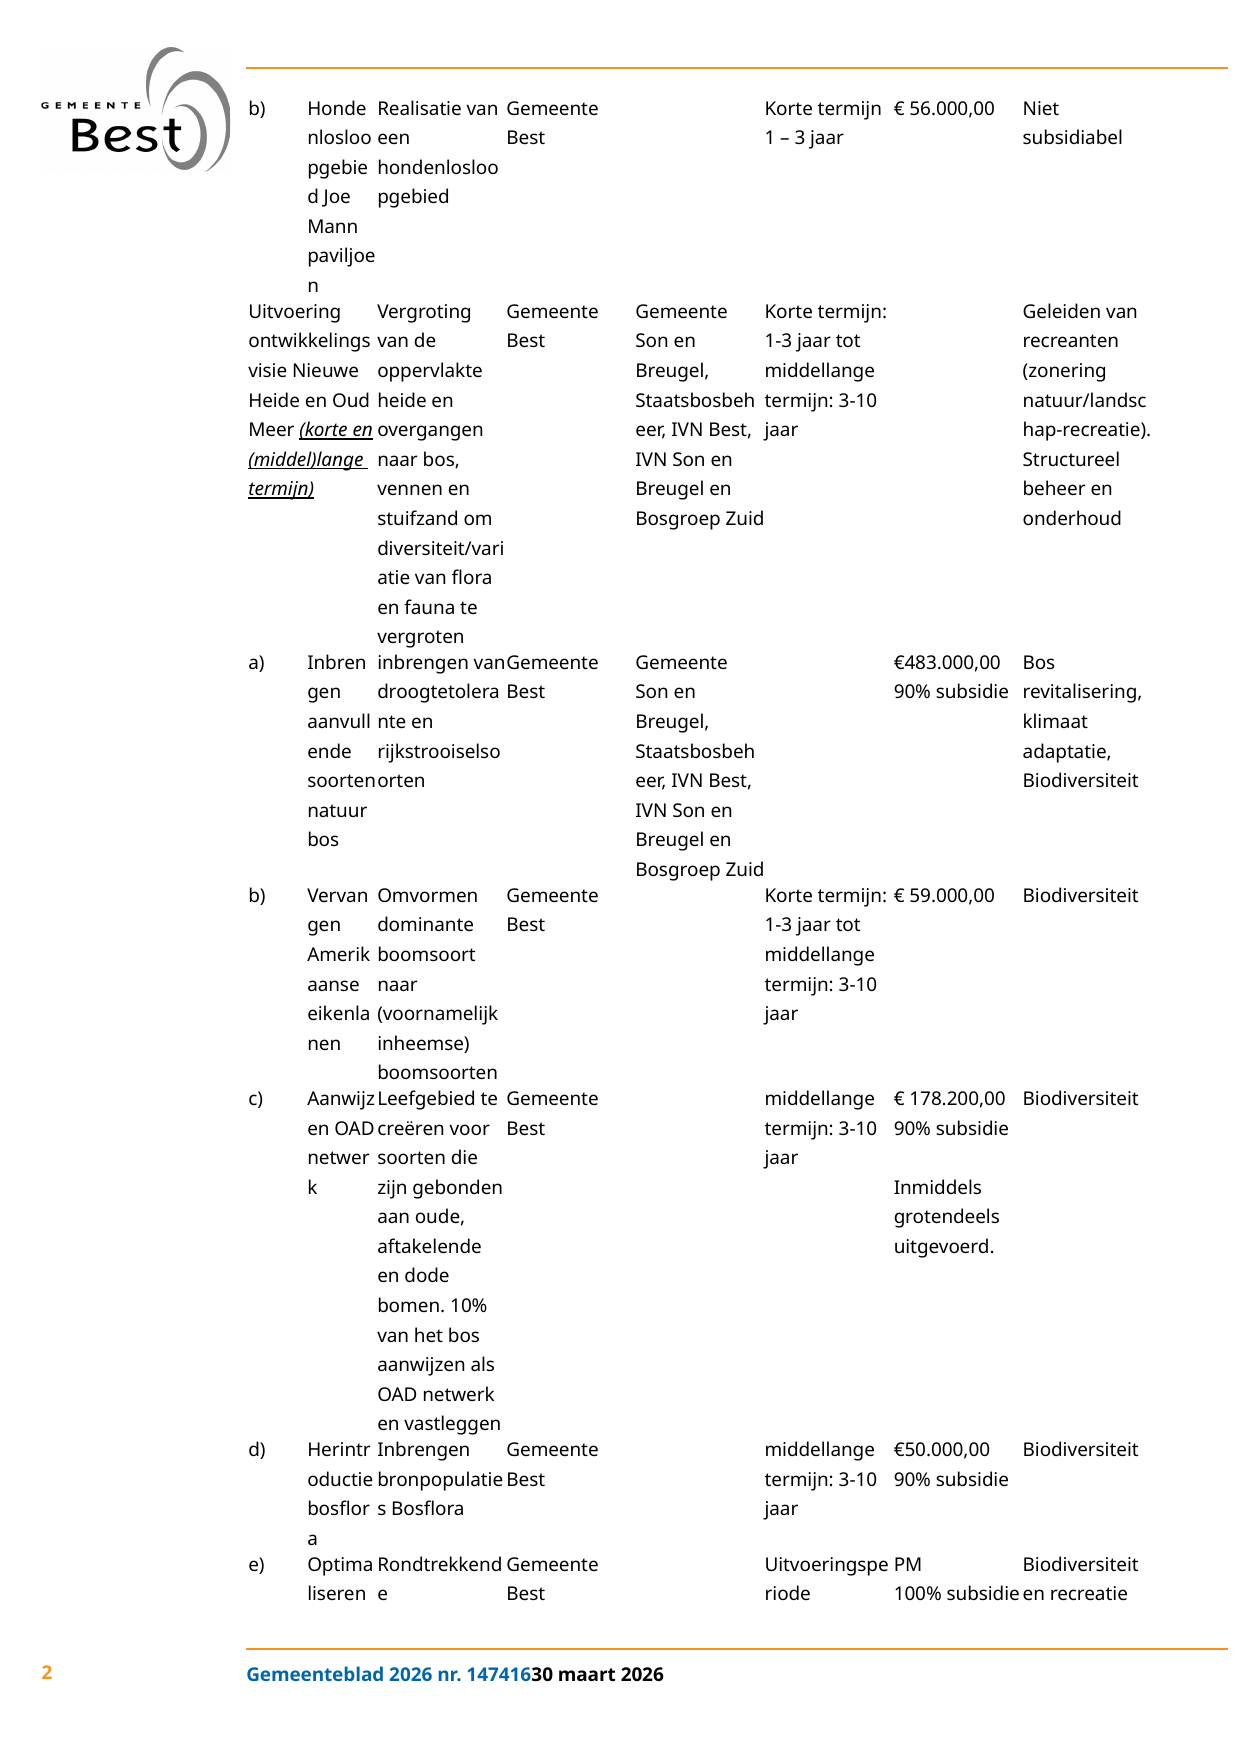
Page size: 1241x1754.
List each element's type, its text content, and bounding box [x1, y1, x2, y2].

table_cell €483.000,00 90% subsidie [894, 649, 1022, 882]
table_cell Gemeente Son en Breugel, Staatsbosbeheer, IVN Best, IVN Son en Breugel en Bosgroep Zuid [635, 298, 764, 649]
table_cell Leefgebied te creëren voor soorten die zijn gebonden aan oude, aftakelende en dode bomen. 10% van het bos aanwijzen als OAD netwerk en vastleggen [377, 1085, 506, 1436]
table_cell Vergroting van de oppervlakte heide en overgangen naar bos, vennen en stuifzand om diversiteit/variatie van flora en fauna te vergroten [377, 298, 506, 649]
table_cell Gemeente Best [506, 1085, 635, 1436]
table_cell Hondenlosloopgebied Joe Mann paviljoen [248, 95, 377, 298]
picture [41, 47, 231, 172]
table_cell Gemeente Best [506, 649, 635, 882]
table_cell inbrengen van droogtetolerante en rijkstrooiselsoorten [377, 649, 506, 882]
table_cell Gemeente Best [506, 298, 635, 649]
table_cell Niet subsidiabel [1023, 95, 1152, 298]
table_cell € 178.200,00 90% subsidie Inmiddels grotendeels uitgevoerd. [894, 1085, 1022, 1436]
table_cell €50.000,00 90% subsidie [894, 1436, 1022, 1551]
table_cell Inbrengen bronpopulaties Bosflora [377, 1436, 506, 1551]
table_cell Biodiversiteit [1023, 1085, 1152, 1436]
table_cell Gemeente Son en Breugel, Staatsbosbeheer, IVN Best, IVN Son en Breugel en Bosgroep Zuid [635, 649, 764, 882]
table_cell [635, 882, 764, 1085]
table_cell Gemeente Best [506, 95, 635, 298]
table_cell middellange termijn: 3-10 jaar [764, 1085, 893, 1436]
table_cell [764, 649, 893, 882]
table_cell Inbrengen aanvullende soorten natuurbos [248, 649, 377, 882]
table_cell [635, 95, 764, 298]
table_cell € 56.000,00 [894, 95, 1022, 298]
table_cell Bos revitalisering, klimaat adaptatie, Biodiversiteit [1023, 649, 1152, 882]
table_cell Geleiden van recreanten (zonering natuur/landschap-recreatie). Structureel beheer en onderhoud [1023, 298, 1152, 649]
table_cell Uitvoering ontwikkelingsvisie Nieuwe Heide en Oud Meer (korte en (middel)lange termijn) [248, 298, 377, 649]
table_cell Herintroductie bosflora [248, 1436, 377, 1551]
table_cell Biodiversiteit en recreatie [1023, 1551, 1152, 1606]
table_cell [635, 1436, 764, 1551]
table_cell Biodiversiteit [1023, 1436, 1152, 1551]
table_cell Gemeente Best [506, 1436, 635, 1551]
table_cell Optimaliseren [248, 1551, 377, 1606]
table_cell Rondtrekkende [377, 1551, 506, 1606]
table_cell Gemeente Best [506, 882, 635, 1085]
table_cell Gemeente Best [506, 1551, 635, 1606]
table_cell Biodiversiteit [1023, 882, 1152, 1085]
table_cell Korte termijn 1 – 3 jaar [764, 95, 893, 298]
table_cell Aanwijzen OAD netwerk [248, 1085, 377, 1436]
table_cell Realisatie van een hondenlosloopgebied [377, 95, 506, 298]
table_cell € 59.000,00 [894, 882, 1022, 1085]
table_cell [635, 1085, 764, 1436]
table_cell Vervangen Amerikaanse eikenlanen [248, 882, 377, 1085]
table_cell Omvormen dominante boomsoort naar (voornamelijk inheemse) boomsoorten [377, 882, 506, 1085]
table_cell middellange termijn: 3-10 jaar [764, 1436, 893, 1551]
table_cell Korte termijn: 1-3 jaar tot middellange termijn: 3-10 jaar [764, 882, 893, 1085]
table_cell PM 100% subsidie [894, 1551, 1022, 1606]
table_cell [894, 298, 1022, 649]
table_cell Uitvoeringsperiode [764, 1551, 893, 1606]
table_cell [635, 1551, 764, 1606]
table_cell Korte termijn: 1-3 jaar tot middellange termijn: 3-10 jaar [764, 298, 893, 649]
